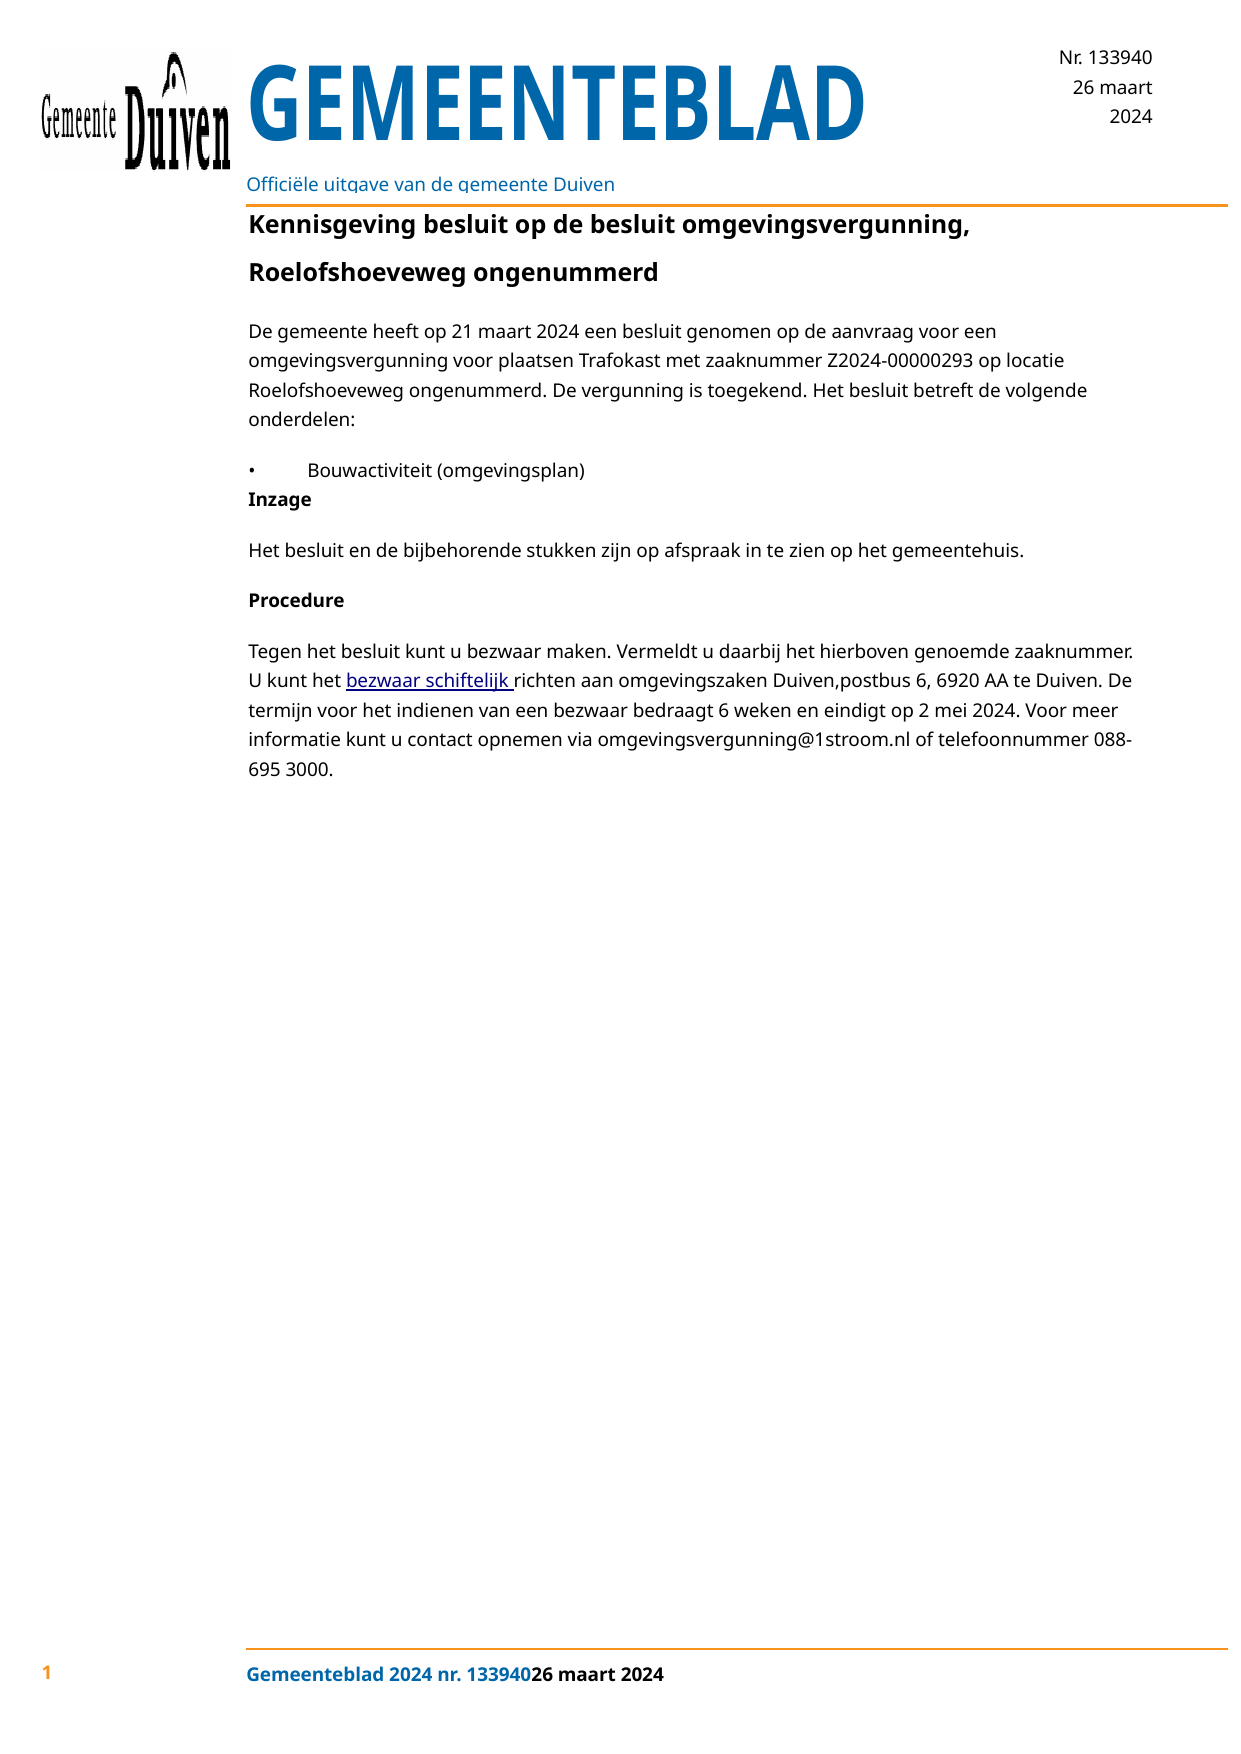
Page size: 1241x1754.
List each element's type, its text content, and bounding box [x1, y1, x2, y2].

picture [41, 47, 231, 172]
text Het besluit en de bijbehorende stukken zijn op afspraak in te zien op het gemeentehuis. [248, 537, 1152, 563]
text Kennisgeving besluit op de besluit omgevingsvergunning, Roelofshoeveweg ongenummerd [248, 207, 1152, 288]
text De gemeente heeft op 21 maart 2024 een besluit genomen op de aanvraag voor een omgevingsvergunning voor plaatsen Trafokast met zaaknummer Z2024-00000293 op locatie Roelofshoeveweg ongenummerd. De vergunning is toegekend. Het besluit betreft de volgende onderdelen: [248, 318, 1152, 432]
list Bouwactiviteit (omgevingsplan) [248, 457, 1152, 483]
text Procedure [248, 587, 1152, 613]
text Tegen het besluit kunt u bezwaar maken. Vermeldt u daarbij het hierboven genoemde zaaknummer. U kunt het bezwaar schiftelijk richten aan omgevingszaken Duiven,postbus 6, 6920 AA te Duiven. De termijn voor het indienen van een bezwaar bedraagt 6 weken en eindigt op 2 mei 2024. Voor meer informatie kunt u contact opnemen via omgevingsvergunning@1stroom.nl of telefoonnummer 088-695 3000. [248, 638, 1152, 782]
text Inzage [248, 487, 1152, 512]
